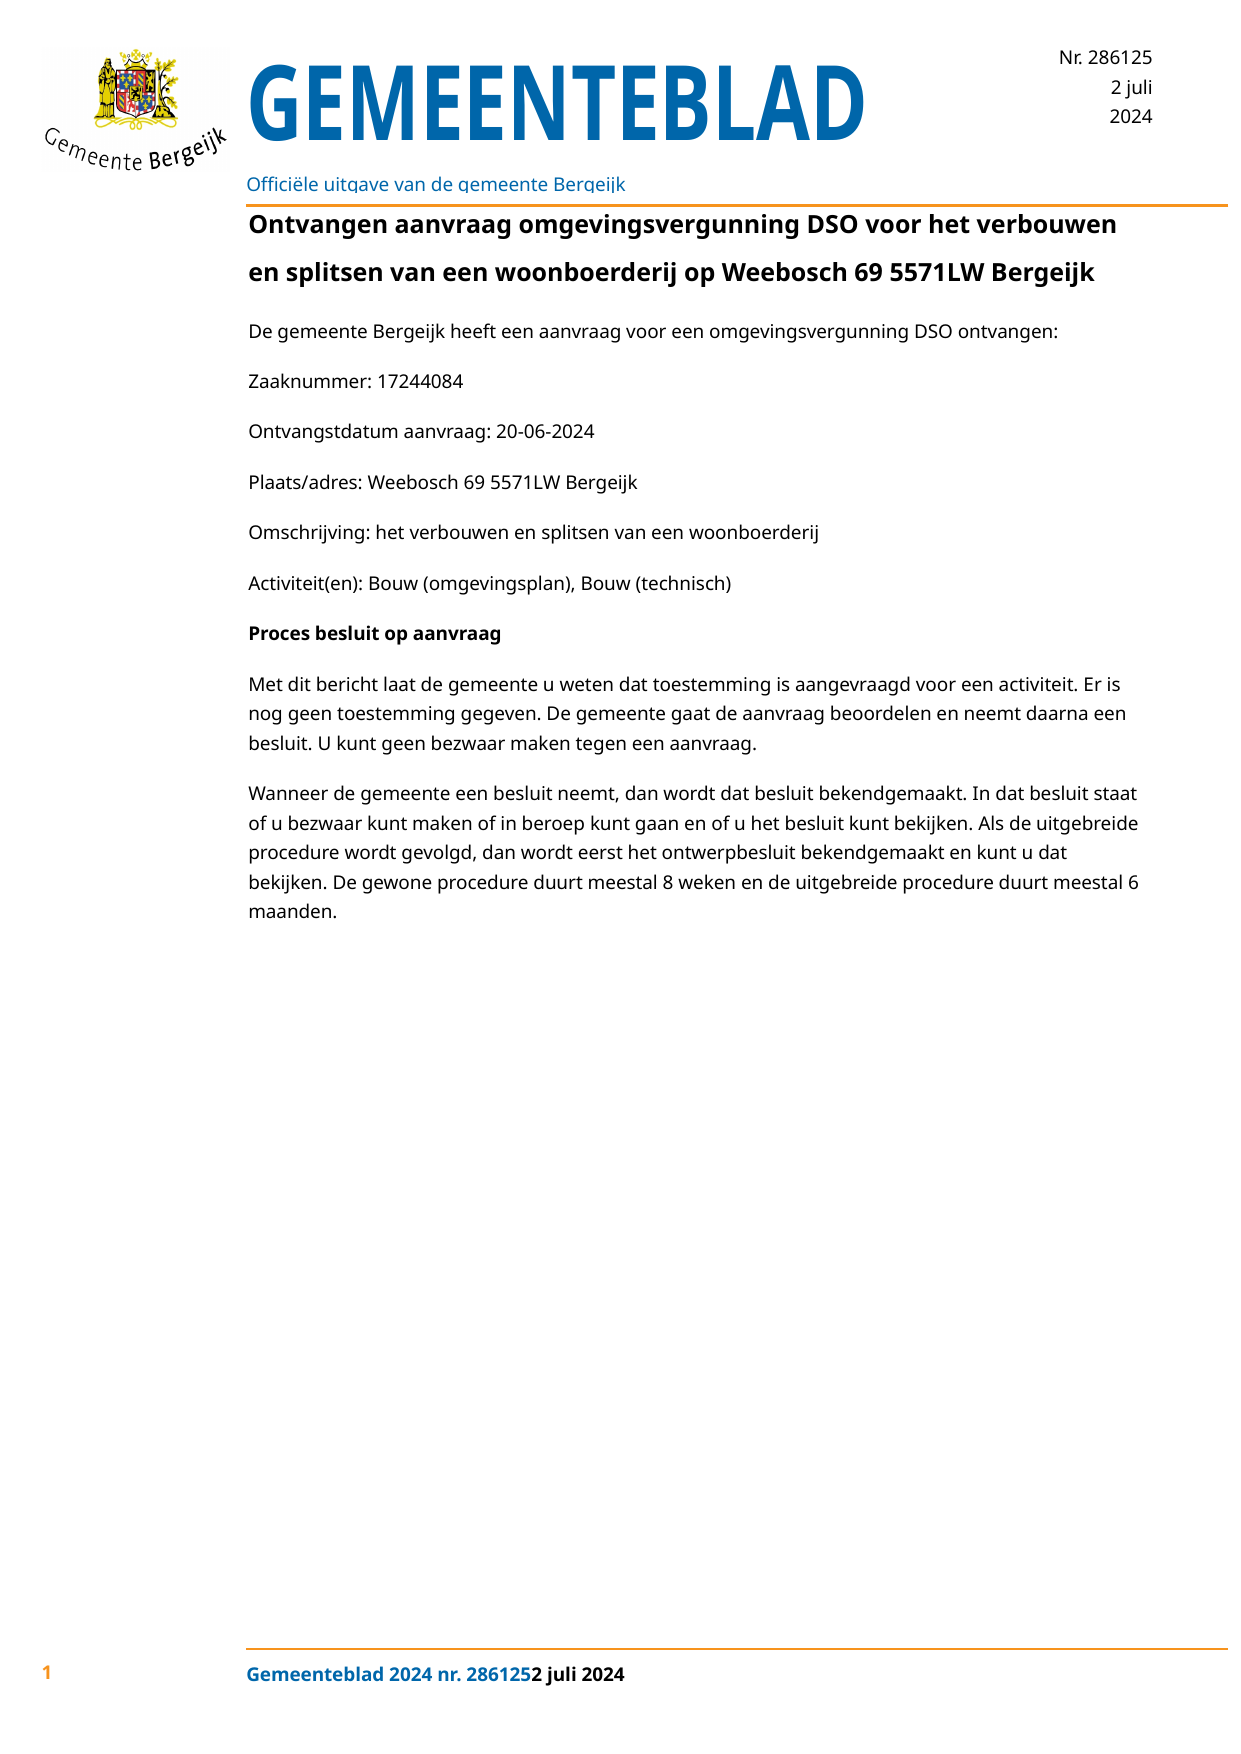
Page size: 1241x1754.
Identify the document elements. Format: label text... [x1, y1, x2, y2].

text Met dit bericht laat de gemeente u weten dat toestemming is aangevraagd voor een activiteit. Er is nog geen toestemming gegeven. De gemeente gaat de aanvraag beoordelen en neemt daarna een besluit. U kunt geen bezwaar maken tegen een aanvraag. [248, 671, 1152, 756]
text Ontvangen aanvraag omgevingsvergunning DSO voor het verbouwen en splitsen van een woonboerderij op Weebosch 69 5571LW Bergeijk [248, 207, 1152, 288]
text Omschrijving: het verbouwen en splitsen van een woonboerderij [248, 519, 1152, 545]
text Activiteit(en): Bouw (omgevingsplan), Bouw (technisch) [248, 570, 1152, 596]
text De gemeente Bergeijk heeft een aanvraag voor een omgevingsvergunning DSO ontvangen: [248, 318, 1152, 344]
picture [41, 47, 231, 172]
text Zaaknummer: 17244084 [248, 368, 1152, 394]
text Wanneer de gemeente een besluit neemt, dan wordt dat besluit bekendgemaakt. In dat besluit staat of u bezwaar kunt maken of in beroep kunt gaan en of u het besluit kunt bekijken. Als de uitgebreide procedure wordt gevolgd, dan wordt eerst het ontwerpbesluit bekendgemaakt en kunt u dat bekijken. De gewone procedure duurt meestal 8 weken en de uitgebreide procedure duurt meestal 6 maanden. [248, 780, 1152, 924]
text Ontvangstdatum aanvraag: 20-06-2024 [248, 419, 1152, 444]
text Proces besluit op aanvraag [248, 620, 1152, 646]
text Plaats/adres: Weebosch 69 5571LW Bergeijk [248, 469, 1152, 495]
